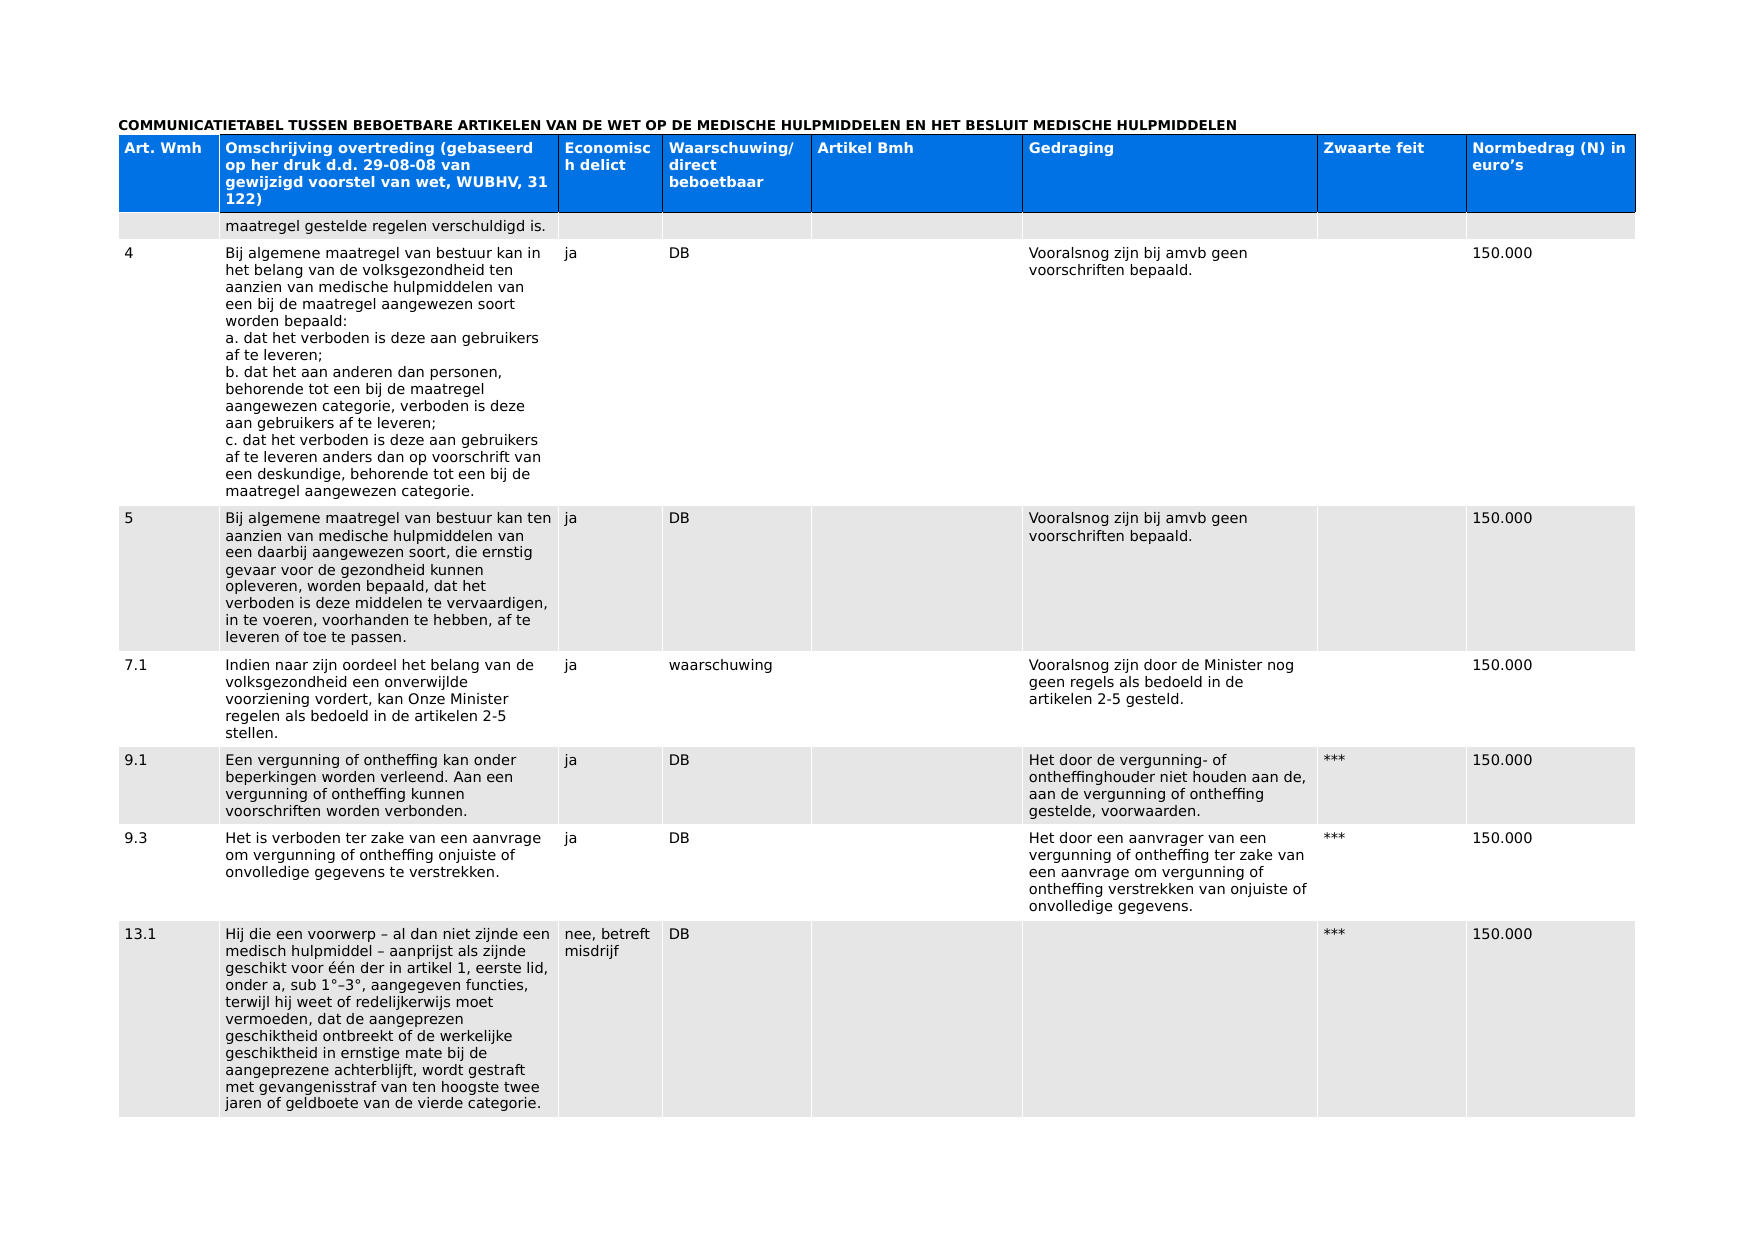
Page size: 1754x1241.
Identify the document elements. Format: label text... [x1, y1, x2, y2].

table_cell Vooralsnog zijn bij amvb geen voorschriften bepaald. [1023, 241, 1317, 505]
table_cell [119, 213, 219, 239]
table_cell 150.000 [1467, 921, 1635, 1117]
table_cell Vooralsnog zijn door de Minister nog geen regels als bedoeld in de artikelen 2-5 gesteld. [1023, 652, 1317, 746]
table_cell [812, 506, 1022, 651]
table_cell Gedraging [1023, 135, 1317, 212]
table_cell Hij die een voorwerp – al dan niet zijnde een medisch hulpmiddel – aanprijst als zijnde geschikt voor één der in artikel 1, eerste lid, onder a, sub 1°–3°, aangegeven functies, terwijl hij weet of redelijkerwijs moet vermoeden, dat de aangeprezen geschiktheid ontbreekt of de werkelijke geschiktheid in ernstige mate bij de aangeprezene achterblijft, wordt gestraft met gevangenisstraf van ten hoogste twee jaren of geldboete van de vierde categorie. [220, 921, 558, 1117]
table_cell [812, 213, 1022, 239]
table_cell [1318, 506, 1466, 651]
table_cell Economisch delict [559, 135, 662, 212]
table_cell 150.000 [1467, 241, 1635, 505]
table_cell [1023, 213, 1317, 239]
table_cell [1023, 921, 1317, 1117]
table_cell Waarschuwing/direct beboetbaar [663, 135, 811, 212]
table_cell 4 [119, 241, 219, 505]
table_cell *** [1318, 921, 1466, 1117]
table_cell 9.1 [119, 747, 219, 824]
table_cell [663, 213, 811, 239]
table_cell [1318, 241, 1466, 505]
table_cell [1318, 652, 1466, 746]
table_cell DB [663, 747, 811, 824]
table_cell [559, 213, 662, 239]
table_cell ja [559, 241, 662, 505]
table_cell 150.000 [1467, 826, 1635, 920]
table_cell 150.000 [1467, 747, 1635, 824]
table_cell [812, 747, 1022, 824]
table_cell DB [663, 826, 811, 920]
table_cell Artikel Bmh [812, 135, 1022, 212]
table_cell ja [559, 652, 662, 746]
table_cell ja [559, 506, 662, 651]
table_cell 9.3 [119, 826, 219, 920]
table_cell ja [559, 747, 662, 824]
table_header COMMUNICATIETABEL TUSSEN BEBOETBARE ARTIKELEN VAN DE WET OP DE MEDISCHE HULPMIDDELEN EN HET BESLUIT MEDISCHE HULPMIDDELEN [118, 118, 1636, 134]
table_cell Art. Wmh [119, 135, 219, 212]
table_cell 7.1 [119, 652, 219, 746]
table_cell Het door een aanvrager van een vergunning of ontheffing ter zake van een aanvrage om vergunning of ontheffing verstrekken van onjuiste of onvolledige gegevens. [1023, 826, 1317, 920]
table_cell 150.000 [1467, 506, 1635, 651]
table_cell Indien naar zijn oordeel het belang van de volksgezondheid een onverwijlde voorziening vordert, kan Onze Minister regelen als bedoeld in de artikelen 2-5 stellen. [220, 652, 558, 746]
table_cell DB [663, 921, 811, 1117]
table_cell Het is verboden ter zake van een aanvrage om vergunning of ontheffing onjuiste of onvolledige gegevens te verstrekken. [220, 826, 558, 920]
table_cell [812, 826, 1022, 920]
table_cell [1467, 213, 1635, 239]
table_cell [1318, 213, 1466, 239]
table_cell Normbedrag (N) in euro’s [1467, 135, 1635, 212]
table_cell maatregel gestelde regelen verschuldigd is. [220, 213, 558, 239]
table_cell waarschuwing [663, 652, 811, 746]
table_cell [812, 241, 1022, 505]
table_cell nee, betreft misdrijf [559, 921, 662, 1117]
table_cell 13.1 [119, 921, 219, 1117]
table_cell Het door de vergunning- of ontheffinghouder niet houden aan de, aan de vergunning of ontheffing gestelde, voorwaarden. [1023, 747, 1317, 824]
table_cell DB [663, 506, 811, 651]
table_cell Bij algemene maatregel van bestuur kan in het belang van de volksgezondheid ten aanzien van medische hulpmiddelen van een bij de maatregel aangewezen soort worden bepaald: a. dat het verboden is deze aan gebruikers af te leveren; b. dat het aan anderen dan personen, behorende tot een bij de maatregel aangewezen categorie, verboden is deze aan gebruikers af te leveren; c. dat het verboden is deze aan gebruikers af te leveren anders dan op voorschrift van een deskundige, behorende tot een bij de maatregel aangewezen categorie. [220, 241, 558, 505]
table_cell Vooralsnog zijn bij amvb geen voorschriften bepaald. [1023, 506, 1317, 651]
table_cell ja [559, 826, 662, 920]
table_cell Een vergunning of ontheffing kan onder beperkingen worden verleend. Aan een vergunning of ontheffing kunnen voorschriften worden verbonden. [220, 747, 558, 824]
table_cell 150.000 [1467, 652, 1635, 746]
table_cell *** [1318, 826, 1466, 920]
table_cell DB [663, 241, 811, 505]
table_cell 5 [119, 506, 219, 651]
table_cell *** [1318, 747, 1466, 824]
table_cell Zwaarte feit [1318, 135, 1466, 212]
table_cell Bij algemene maatregel van bestuur kan ten aanzien van medische hulpmiddelen van een daarbij aangewezen soort, die ernstig gevaar voor de gezondheid kunnen opleveren, worden bepaald, dat het verboden is deze middelen te vervaardigen, in te voeren, voorhanden te hebben, af te leveren of toe te passen. [220, 506, 558, 651]
table_cell [812, 652, 1022, 746]
table_cell Omschrijving overtreding (gebaseerd op her druk d.d. 29-08-08 van gewijzigd voorstel van wet, WUBHV, 31 122) [220, 135, 558, 212]
table_cell [812, 921, 1022, 1117]
